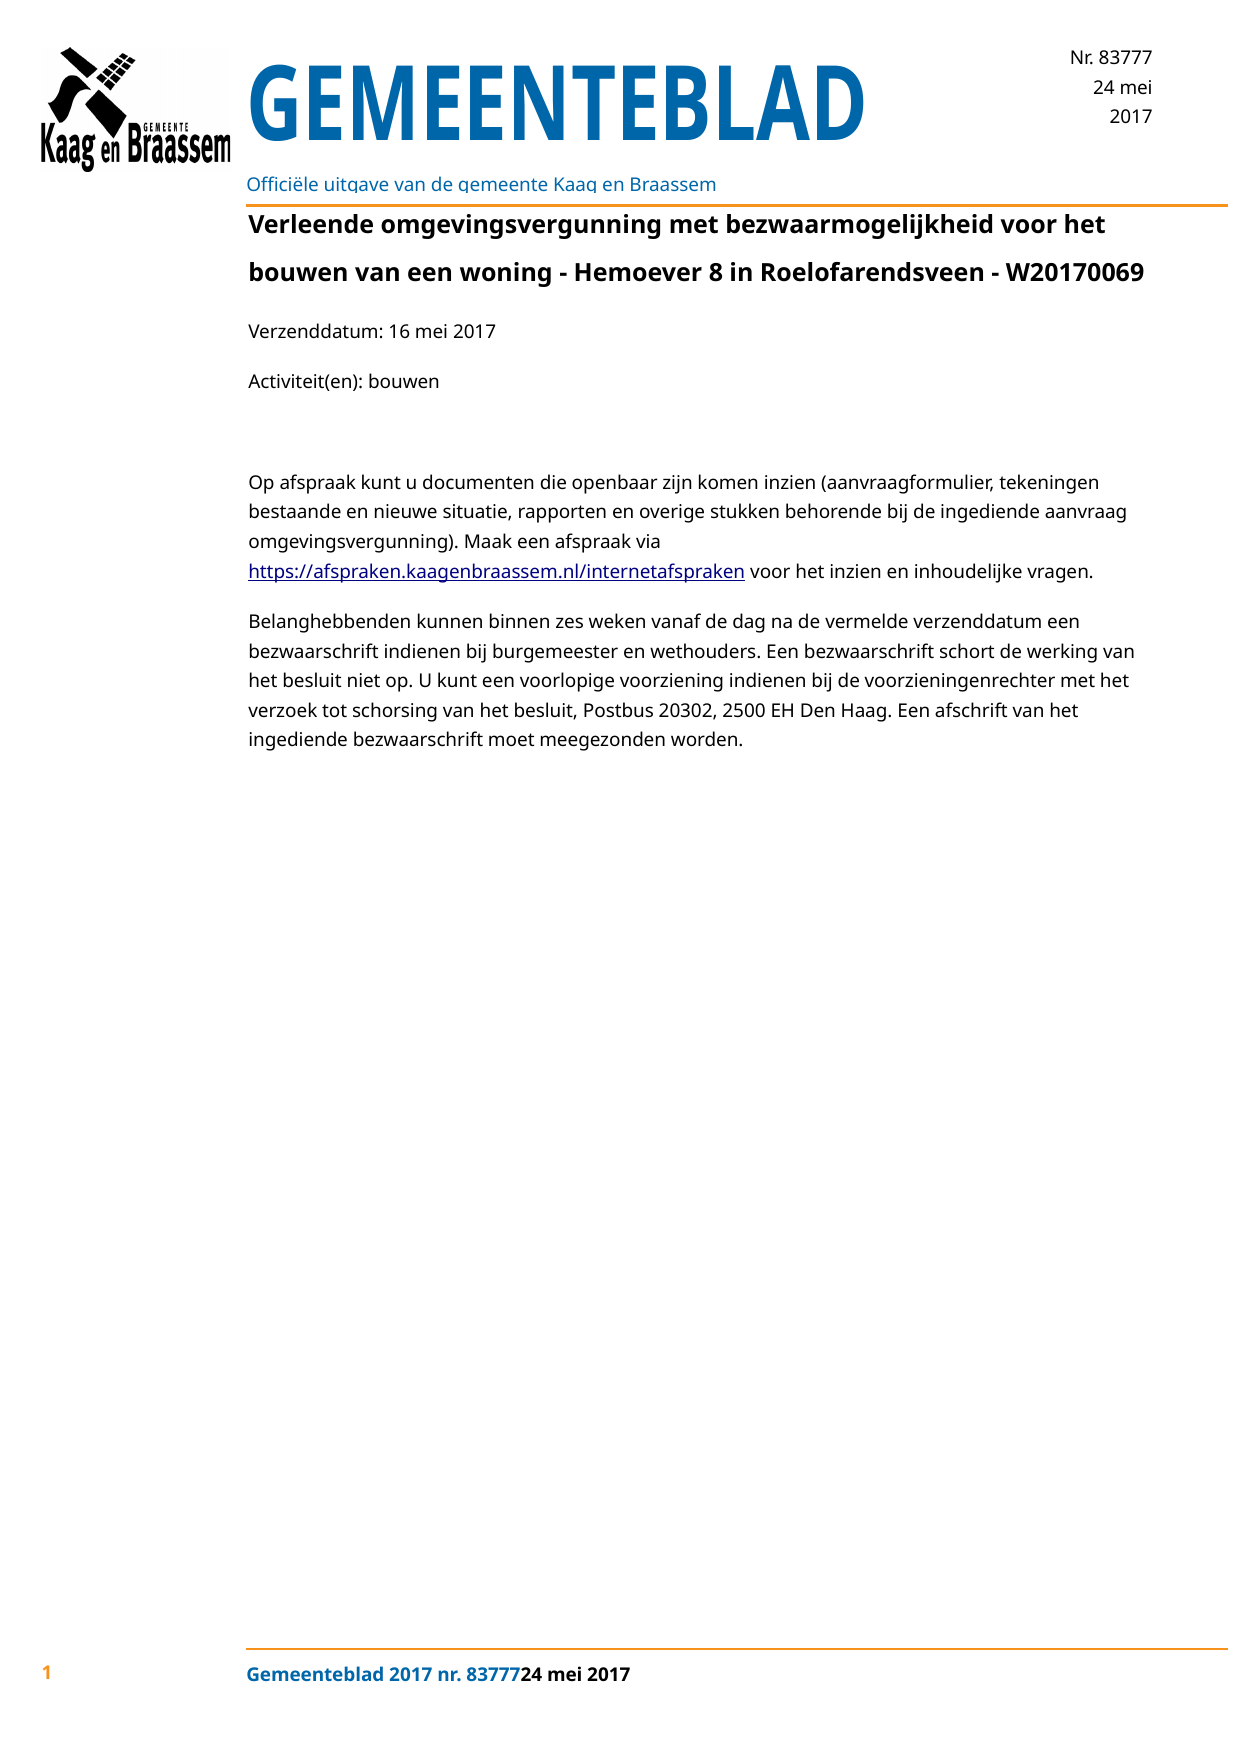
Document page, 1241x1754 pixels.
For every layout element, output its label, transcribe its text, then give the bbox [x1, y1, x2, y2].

text Verzenddatum: 16 mei 2017 [248, 318, 1152, 344]
text Op afspraak kunt u documenten die openbaar zijn komen inzien (aanvraagformulier, tekeningen bestaande en nieuwe situatie, rapporten en overige stukken behorende bij de ingediende aanvraag omgevingsvergunning). Maak een afspraak via https://afspraken.kaagenbraassem.nl/internetafspraken voor het inzien en inhoudelijke vragen. [248, 469, 1152, 584]
text Belanghebbenden kunnen binnen zes weken vanaf de dag na de vermelde verzenddatum een bezwaarschrift indienen bij burgemeester en wethouders. Een bezwaarschrift schort de werking van het besluit niet op. U kunt een voorlopige voorziening indienen bij de voorzieningenrechter met het verzoek tot schorsing van het besluit, Postbus 20302, 2500 EH Den Haag. Een afschrift van het ingediende bezwaarschrift moet meegezonden worden. [248, 608, 1152, 752]
picture [41, 47, 231, 172]
text Activiteit(en): bouwen [248, 368, 1152, 394]
text Verleende omgevingsvergunning met bezwaarmogelijkheid voor het bouwen van een woning - Hemoever 8 in Roelofarendsveen - W20170069 [248, 207, 1152, 288]
